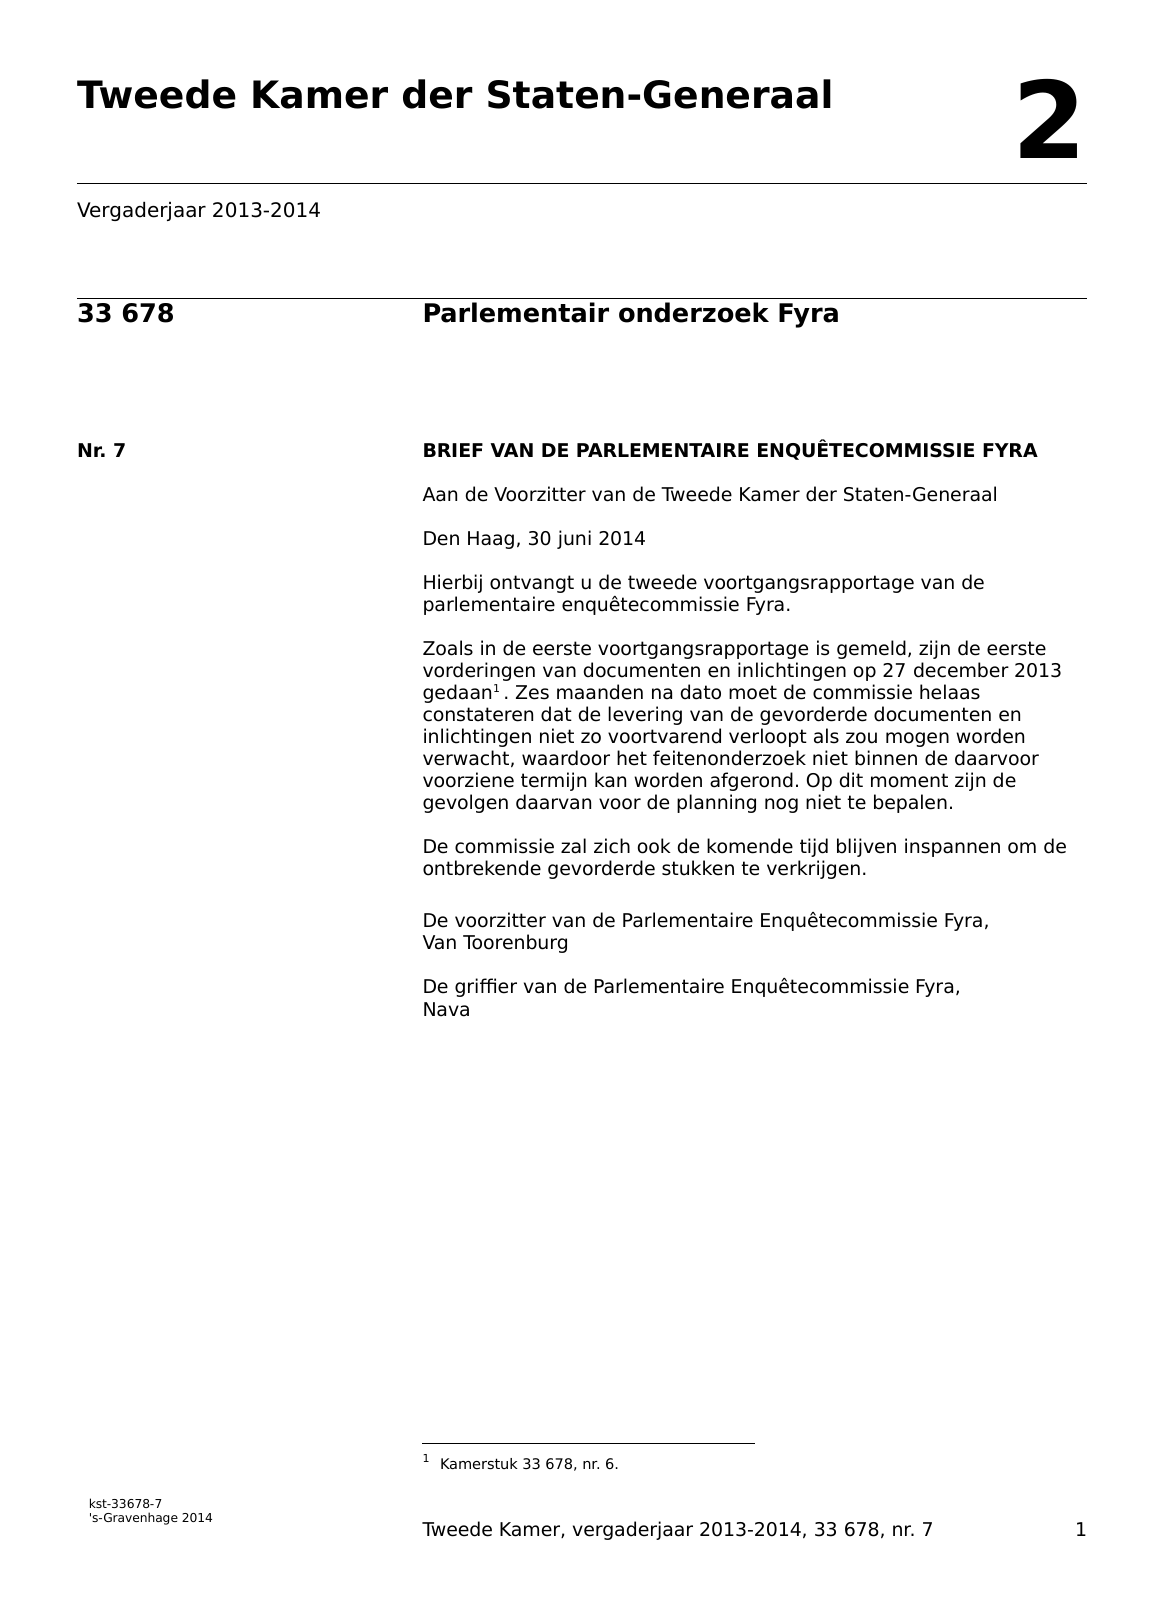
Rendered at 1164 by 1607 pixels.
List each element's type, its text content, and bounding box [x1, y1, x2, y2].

text Kamerstuk 33 678, nr. 6. [422, 1452, 1087, 1474]
text kst-33678-7 [88, 1497, 323, 1511]
table_header Tweede Kamer der Staten-Generaal [77, 59, 886, 183]
text De commissie zal zich ook de komende tijd blijven inspannen om de ontbrekende gevorderde stukken te verkrijgen. [422, 836, 1087, 880]
text Hierbij ontvangt u de tweede voortgangsrapportage van de parlementaire enquêtecommissie Fyra. [422, 572, 1087, 616]
text 's-Gravenhage 2014 [88, 1511, 323, 1525]
table_cell Vergaderjaar 2013-2014 [77, 184, 1087, 298]
text De griffier van de Parlementaire Enquêtecommissie Fyra, Nava [422, 976, 1087, 1020]
text Aan de Voorzitter van de Tweede Kamer der Staten-Generaal [422, 484, 1087, 506]
table_header 2 [886, 59, 1087, 183]
subtitle 33 678 Parlementair onderzoek Fyra [77, 299, 1087, 329]
subtitle Nr. 7 BRIEF VAN DE PARLEMENTAIRE ENQUÊTECOMMISSIE FYRA [77, 440, 1087, 462]
text De voorzitter van de Parlementaire Enquêtecommissie Fyra, Van Toorenburg [422, 910, 1087, 954]
text Den Haag, 30 juni 2014 [422, 528, 1087, 550]
text Zoals in de eerste voortgangsrapportage is gemeld, zijn de eerste vorderingen van documenten en inlichtingen op 27 december 2013 gedaan. Zes maanden na dato moet de commissie helaas constateren dat de levering van de gevorderde documenten en inlichtingen niet zo voortvarend verloopt als zou mogen worden verwacht, waardoor het feitenonderzoek niet binnen de daarvoor voorziene termijn kan worden afgerond. Op dit moment zijn de gevolgen daarvan voor de planning nog niet te bepalen. [422, 638, 1087, 814]
